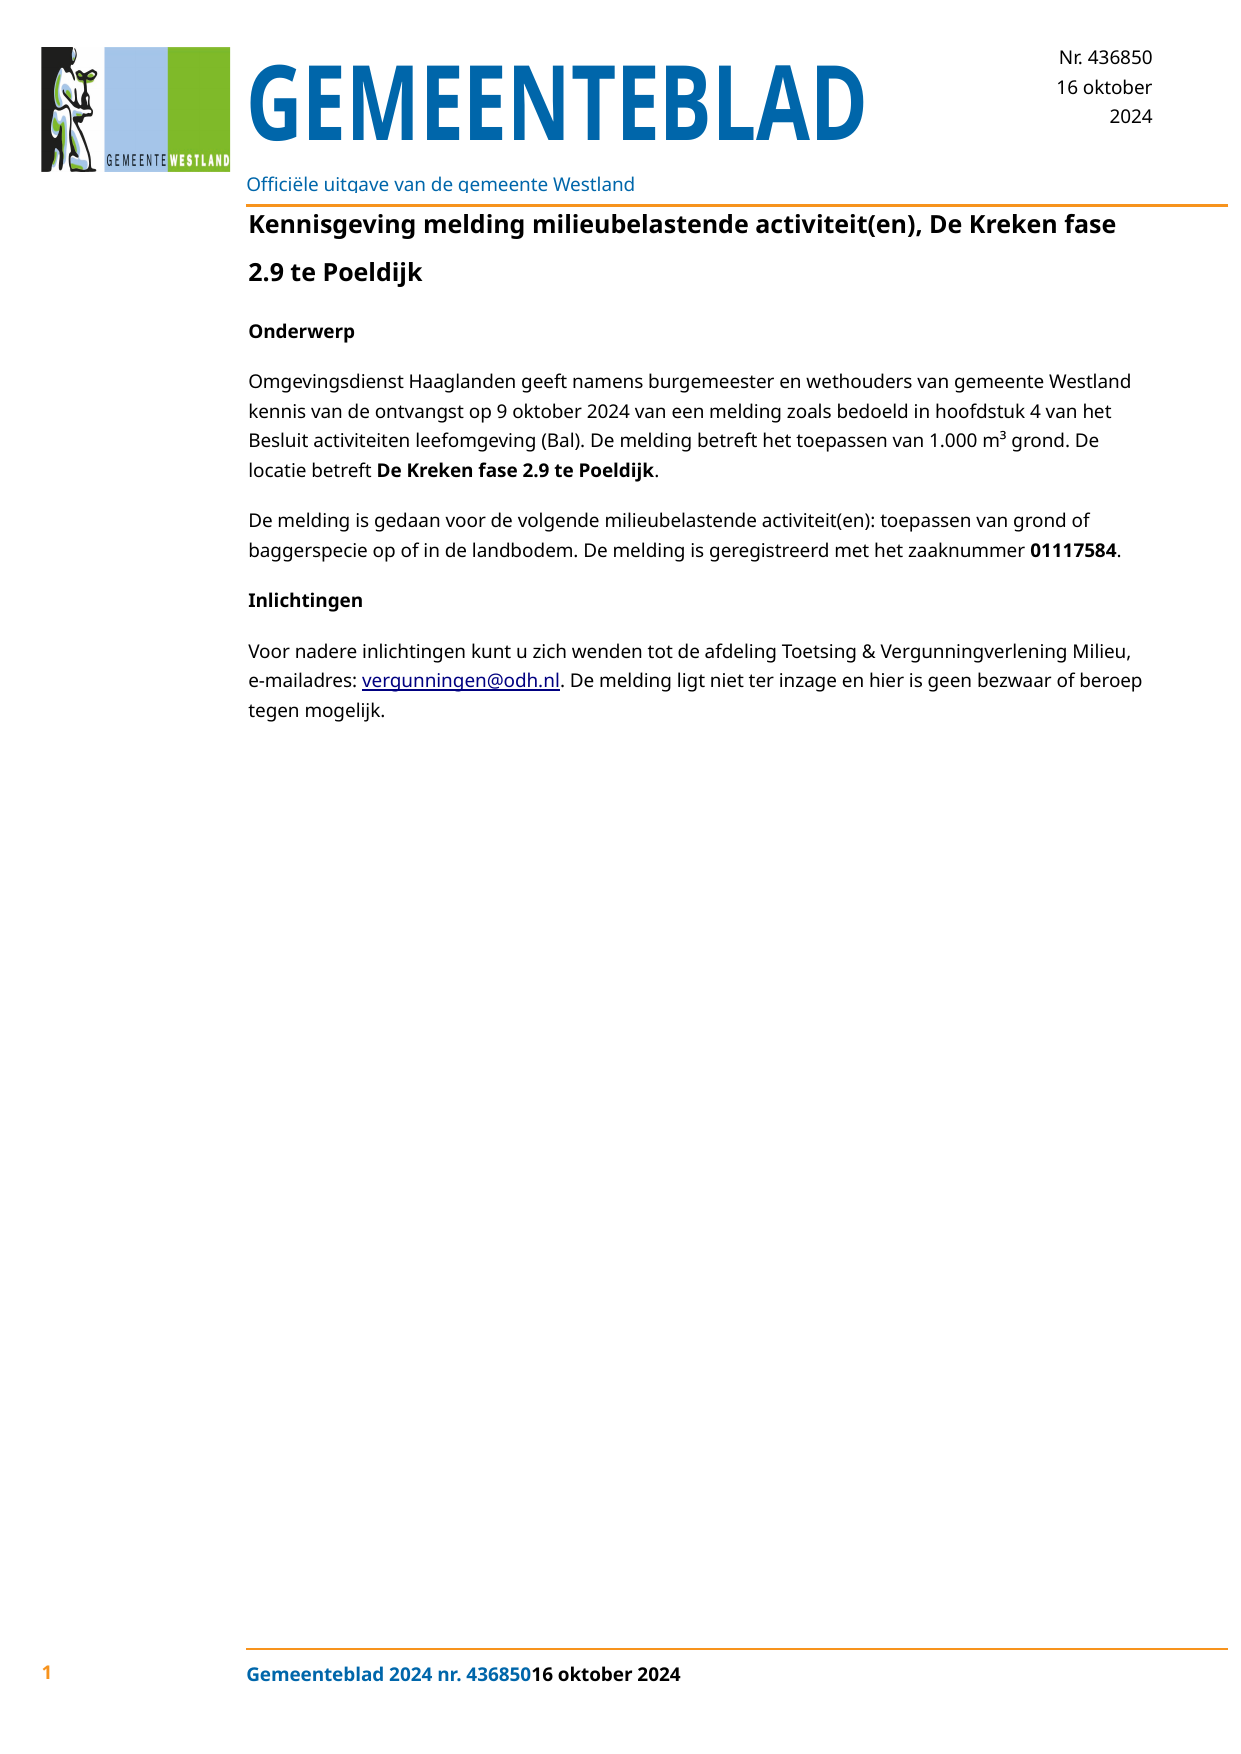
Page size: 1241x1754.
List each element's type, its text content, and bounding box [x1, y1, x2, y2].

picture [41, 47, 231, 172]
text Inlichtingen [248, 587, 1152, 613]
text Onderwerp [248, 318, 1152, 344]
text Kennisgeving melding milieubelastende activiteit(en), De Kreken fase 2.9 te Poeldijk [248, 207, 1152, 288]
text De melding is gedaan voor de volgende milieubelastende activiteit(en): toepassen van grond of baggerspecie op of in de landbodem. De melding is geregistreerd met het zaaknummer 01117584. [248, 507, 1152, 563]
text Omgevingsdienst Haaglanden geeft namens burgemeester en wethouders van gemeente Westland kennis van de ontvangst op 9 oktober 2024 van een melding zoals bedoeld in hoofdstuk 4 van het Besluit activiteiten leefomgeving (Bal). De melding betreft het toepassen van 1.000 m³ grond. De locatie betreft De Kreken fase 2.9 te Poeldijk. [248, 368, 1152, 483]
text Voor nadere inlichtingen kunt u zich wenden tot de afdeling Toetsing & Vergunningverlening Milieu, e-mailadres: vergunningen@odh.nl. De melding ligt niet ter inzage en hier is geen bezwaar of beroep tegen mogelijk. [248, 638, 1152, 723]
